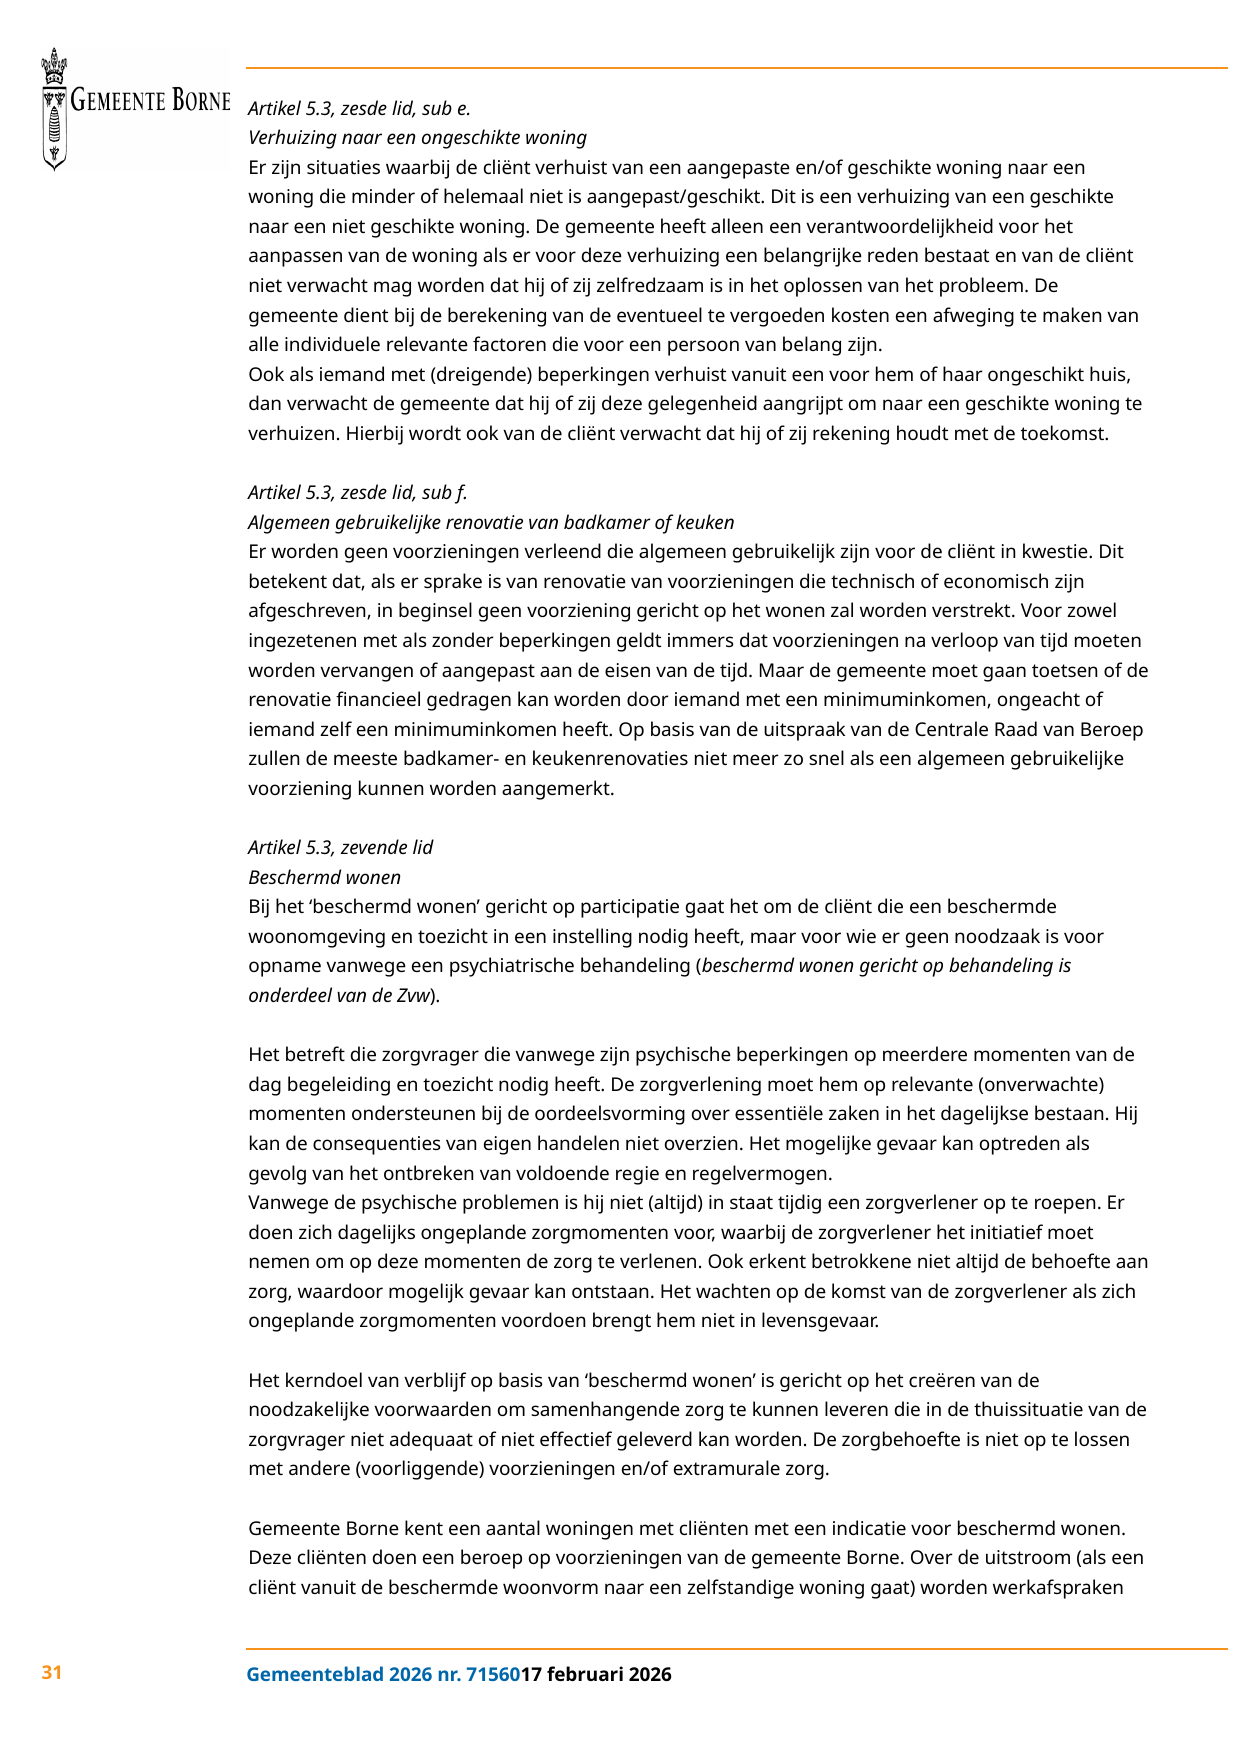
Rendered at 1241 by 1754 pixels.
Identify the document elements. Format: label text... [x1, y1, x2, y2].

text Het betreft die zorgvrager die vanwege zijn psychische beperkingen op meerdere momenten van de dag begeleiding en toezicht nodig heeft. De zorgverlening moet hem op relevante (onverwachte) momenten ondersteunen bij de oordeelsvorming over essentiële zaken in het dagelijkse bestaan. Hij kan de consequenties van eigen handelen niet overzien. Het mogelijke gevaar kan optreden als gevolg van het ontbreken van voldoende regie en regelvermogen. [248, 1041, 1152, 1186]
text Vanwege de psychische problemen is hij niet (altijd) in staat tijdig een zorgverlener op te roepen. Er doen zich dagelijks ongeplande zorgmomenten voor, waarbij de zorgverlener het initiatief moet nemen om op deze momenten de zorg te verlenen. Ook erkent betrokkene niet altijd de behoefte aan zorg, waardoor mogelijk gevaar kan ontstaan. Het wachten op de komst van de zorgverlener als zich ongeplande zorgmomenten voordoen brengt hem niet in levensgevaar. [248, 1189, 1152, 1333]
text Bij het ‘beschermd wonen’ gericht op participatie gaat het om de cliënt die een beschermde woonomgeving en toezicht in een instelling nodig heeft, maar voor wie er geen noodzaak is voor opname vanwege een psychiatrische behandeling (beschermd wonen gericht op behandeling is onderdeel van de Zvw). [248, 893, 1152, 1008]
text Artikel 5.3, zesde lid, sub e. [248, 95, 1152, 121]
text Er zijn situaties waarbij de cliënt verhuist van een aangepaste en/of geschikte woning naar een woning die minder of helemaal niet is aangepast/geschikt. Dit is een verhuizing van een geschikte naar een niet geschikte woning. De gemeente heeft alleen een verantwoordelijkheid voor het aanpassen van de woning als er voor deze verhuizing een belangrijke reden bestaat en van de cliënt niet verwacht mag worden dat hij of zij zelfredzaam is in het oplossen van het probleem. De gemeente dient bij de berekening van de eventueel te vergoeden kosten een afweging te maken van alle individuele relevante factoren die voor een persoon van belang zijn. [248, 154, 1152, 357]
text Verhuizing naar een ongeschikte woning [248, 124, 1152, 150]
text Ook als iemand met (dreigende) beperkingen verhuist vanuit een voor hem of haar ongeschikt huis, dan verwacht de gemeente dat hij of zij deze gelegenheid aangrijpt om naar een geschikte woning te verhuizen. Hierbij wordt ook van de cliënt verwacht dat hij of zij rekening houdt met de toekomst. [248, 361, 1152, 446]
text Gemeente Borne kent een aantal woningen met cliënten met een indicatie voor beschermd wonen. Deze cliënten doen een beroep op voorzieningen van de gemeente Borne. Over de uitstroom (als een cliënt vanuit de beschermde woonvorm naar een zelfstandige woning gaat) worden werkafspraken [248, 1515, 1152, 1600]
text Artikel 5.3, zevende lid [248, 834, 1152, 860]
text Het kerndoel van verblijf op basis van ‘beschermd wonen’ is gericht op het creëren van de noodzakelijke voorwaarden om samenhangende zorg te kunnen leveren die in de thuissituatie van de zorgvrager niet adequaat of niet effectief geleverd kan worden. De zorgbehoefte is niet op te lossen met andere (voorliggende) voorzieningen en/of extramurale zorg. [248, 1367, 1152, 1481]
text Er worden geen voorzieningen verleend die algemeen gebruikelijk zijn voor de cliënt in kwestie. Dit betekent dat, als er sprake is van renovatie van voorzieningen die technisch of economisch zijn afgeschreven, in beginsel geen voorziening gericht op het wonen zal worden verstrekt. Voor zowel ingezetenen met als zonder beperkingen geldt immers dat voorzieningen na verloop van tijd moeten worden vervangen of aangepast aan de eisen van de tijd. Maar de gemeente moet gaan toetsen of de renovatie financieel gedragen kan worden door iemand met een minimuminkomen, ongeacht of iemand zelf een minimuminkomen heeft. Op basis van de uitspraak van de Centrale Raad van Beroep zullen de meeste badkamer- en keukenrenovaties niet meer zo snel als een algemeen gebruikelijke voorziening kunnen worden aangemerkt. [248, 538, 1152, 801]
picture [41, 47, 231, 172]
text Beschermd wonen [248, 864, 1152, 890]
text Algemeen gebruikelijke renovatie van badkamer of keuken [248, 509, 1152, 535]
text Artikel 5.3, zesde lid, sub f. [248, 479, 1152, 505]
